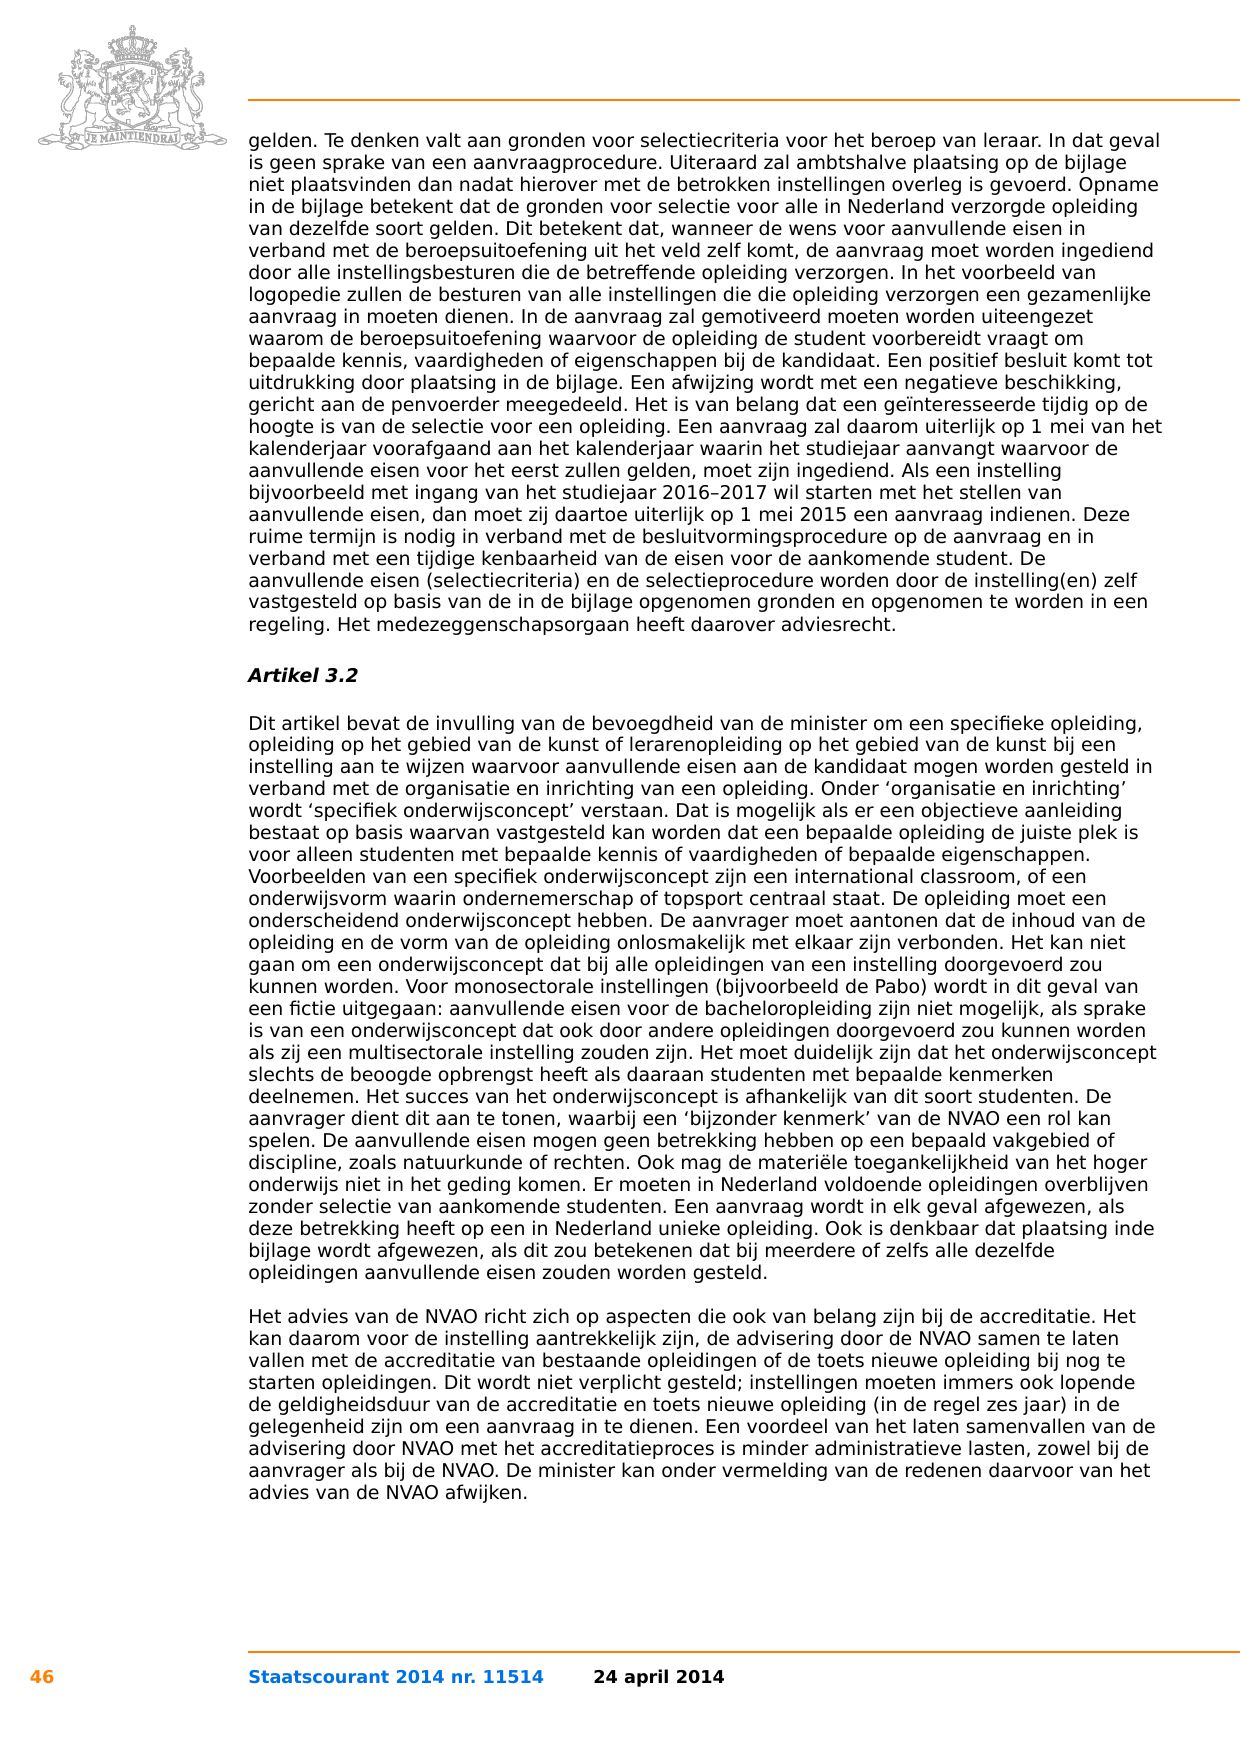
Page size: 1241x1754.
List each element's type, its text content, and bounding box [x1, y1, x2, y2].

picture [38, 25, 227, 150]
subtitle Artikel 3.2 [248, 665, 1163, 687]
text gelden. Te denken valt aan gronden voor selectiecriteria voor het beroep van leraar. In dat geval is geen sprake van een aanvraagprocedure. Uiteraard zal ambtshalve plaatsing op de bijlage niet plaatsvinden dan nadat hierover met de betrokken instellingen overleg is gevoerd. Opname in de bijlage betekent dat de gronden voor selectie voor alle in Nederland verzorgde opleiding van dezelfde soort gelden. Dit betekent dat, wanneer de wens voor aanvullende eisen in verband met de beroepsuitoefening uit het veld zelf komt, de aanvraag moet worden ingediend door alle instellingsbesturen die de betreffende opleiding verzorgen. In het voorbeeld van logopedie zullen de besturen van alle instellingen die die opleiding verzorgen een gezamenlijke aanvraag in moeten dienen. In de aanvraag zal gemotiveerd moeten worden uiteengezet waarom de beroepsuitoefening waarvoor de opleiding de student voorbereidt vraagt om bepaalde kennis, vaardigheden of eigenschappen bij de kandidaat. Een positief besluit komt tot uitdrukking door plaatsing in de bijlage. Een afwijzing wordt met een negatieve beschikking, gericht aan de penvoerder meegedeeld. Het is van belang dat een geïnteresseerde tijdig op de hoogte is van de selectie voor een opleiding. Een aanvraag zal daarom uiterlijk op 1 mei van het kalenderjaar voorafgaand aan het kalenderjaar waarin het studiejaar aanvangt waarvoor de aanvullende eisen voor het eerst zullen gelden, moet zijn ingediend. Als een instelling bijvoorbeeld met ingang van het studiejaar 2016–2017 wil starten met het stellen van aanvullende eisen, dan moet zij daartoe uiterlijk op 1 mei 2015 een aanvraag indienen. Deze ruime termijn is nodig in verband met de besluitvormingsprocedure op de aanvraag en in verband met een tijdige kenbaarheid van de eisen voor de aankomende student. De aanvullende eisen (selectiecriteria) en de selectieprocedure worden door de instelling(en) zelf vastgesteld op basis van de in de bijlage opgenomen gronden en opgenomen te worden in een regeling. Het medezeggenschapsorgaan heeft daarover adviesrecht. [248, 130, 1163, 635]
text Dit artikel bevat de invulling van de bevoegdheid van de minister om een specifieke opleiding, opleiding op het gebied van de kunst of lerarenopleiding op het gebied van de kunst bij een instelling aan te wijzen waarvoor aanvullende eisen aan de kandidaat mogen worden gesteld in verband met de organisatie en inrichting van een opleiding. Onder ‘organisatie en inrichting’ wordt ‘specifiek onderwijsconcept’ verstaan. Dat is mogelijk als er een objectieve aanleiding bestaat op basis waarvan vastgesteld kan worden dat een bepaalde opleiding de juiste plek is voor alleen studenten met bepaalde kennis of vaardigheden of bepaalde eigenschappen. Voorbeelden van een specifiek onderwijsconcept zijn een international classroom, of een onderwijsvorm waarin ondernemerschap of topsport centraal staat. De opleiding moet een onderscheidend onderwijsconcept hebben. De aanvrager moet aantonen dat de inhoud van de opleiding en de vorm van de opleiding onlosmakelijk met elkaar zijn verbonden. Het kan niet gaan om een onderwijsconcept dat bij alle opleidingen van een instelling doorgevoerd zou kunnen worden. Voor monosectorale instellingen (bijvoorbeeld de Pabo) wordt in dit geval van een fictie uitgegaan: aanvullende eisen voor de bacheloropleiding zijn niet mogelijk, als sprake is van een onderwijsconcept dat ook door andere opleidingen doorgevoerd zou kunnen worden als zij een multisectorale instelling zouden zijn. Het moet duidelijk zijn dat het onderwijsconcept slechts de beoogde opbrengst heeft als daaraan studenten met bepaalde kenmerken deelnemen. Het succes van het onderwijsconcept is afhankelijk van dit soort studenten. De aanvrager dient dit aan te tonen, waarbij een ‘bijzonder kenmerk’ van de NVAO een rol kan spelen. De aanvullende eisen mogen geen betrekking hebben op een bepaald vakgebied of discipline, zoals natuurkunde of rechten. Ook mag de materiële toegankelijkheid van het hoger onderwijs niet in het geding komen. Er moeten in Nederland voldoende opleidingen overblijven zonder selectie van aankomende studenten. Een aanvraag wordt in elk geval afgewezen, als deze betrekking heeft op een in Nederland unieke opleiding. Ook is denkbaar dat plaatsing inde bijlage wordt afgewezen, als dit zou betekenen dat bij meerdere of zelfs alle dezelfde opleidingen aanvullende eisen zouden worden gesteld. [248, 712, 1163, 1284]
text Het advies van de NVAO richt zich op aspecten die ook van belang zijn bij de accreditatie. Het kan daarom voor de instelling aantrekkelijk zijn, de advisering door de NVAO samen te laten vallen met de accreditatie van bestaande opleidingen of de toets nieuwe opleiding bij nog te starten opleidingen. Dit wordt niet verplicht gesteld; instellingen moeten immers ook lopende de geldigheidsduur van de accreditatie en toets nieuwe opleiding (in de regel zes jaar) in de gelegenheid zijn om een aanvraag in te dienen. Een voordeel van het laten samenvallen van de advisering door NVAO met het accreditatieproces is minder administratieve lasten, zowel bij de aanvrager als bij de NVAO. De minister kan onder vermelding van de redenen daarvoor van het advies van de NVAO afwijken. [248, 1306, 1163, 1503]
